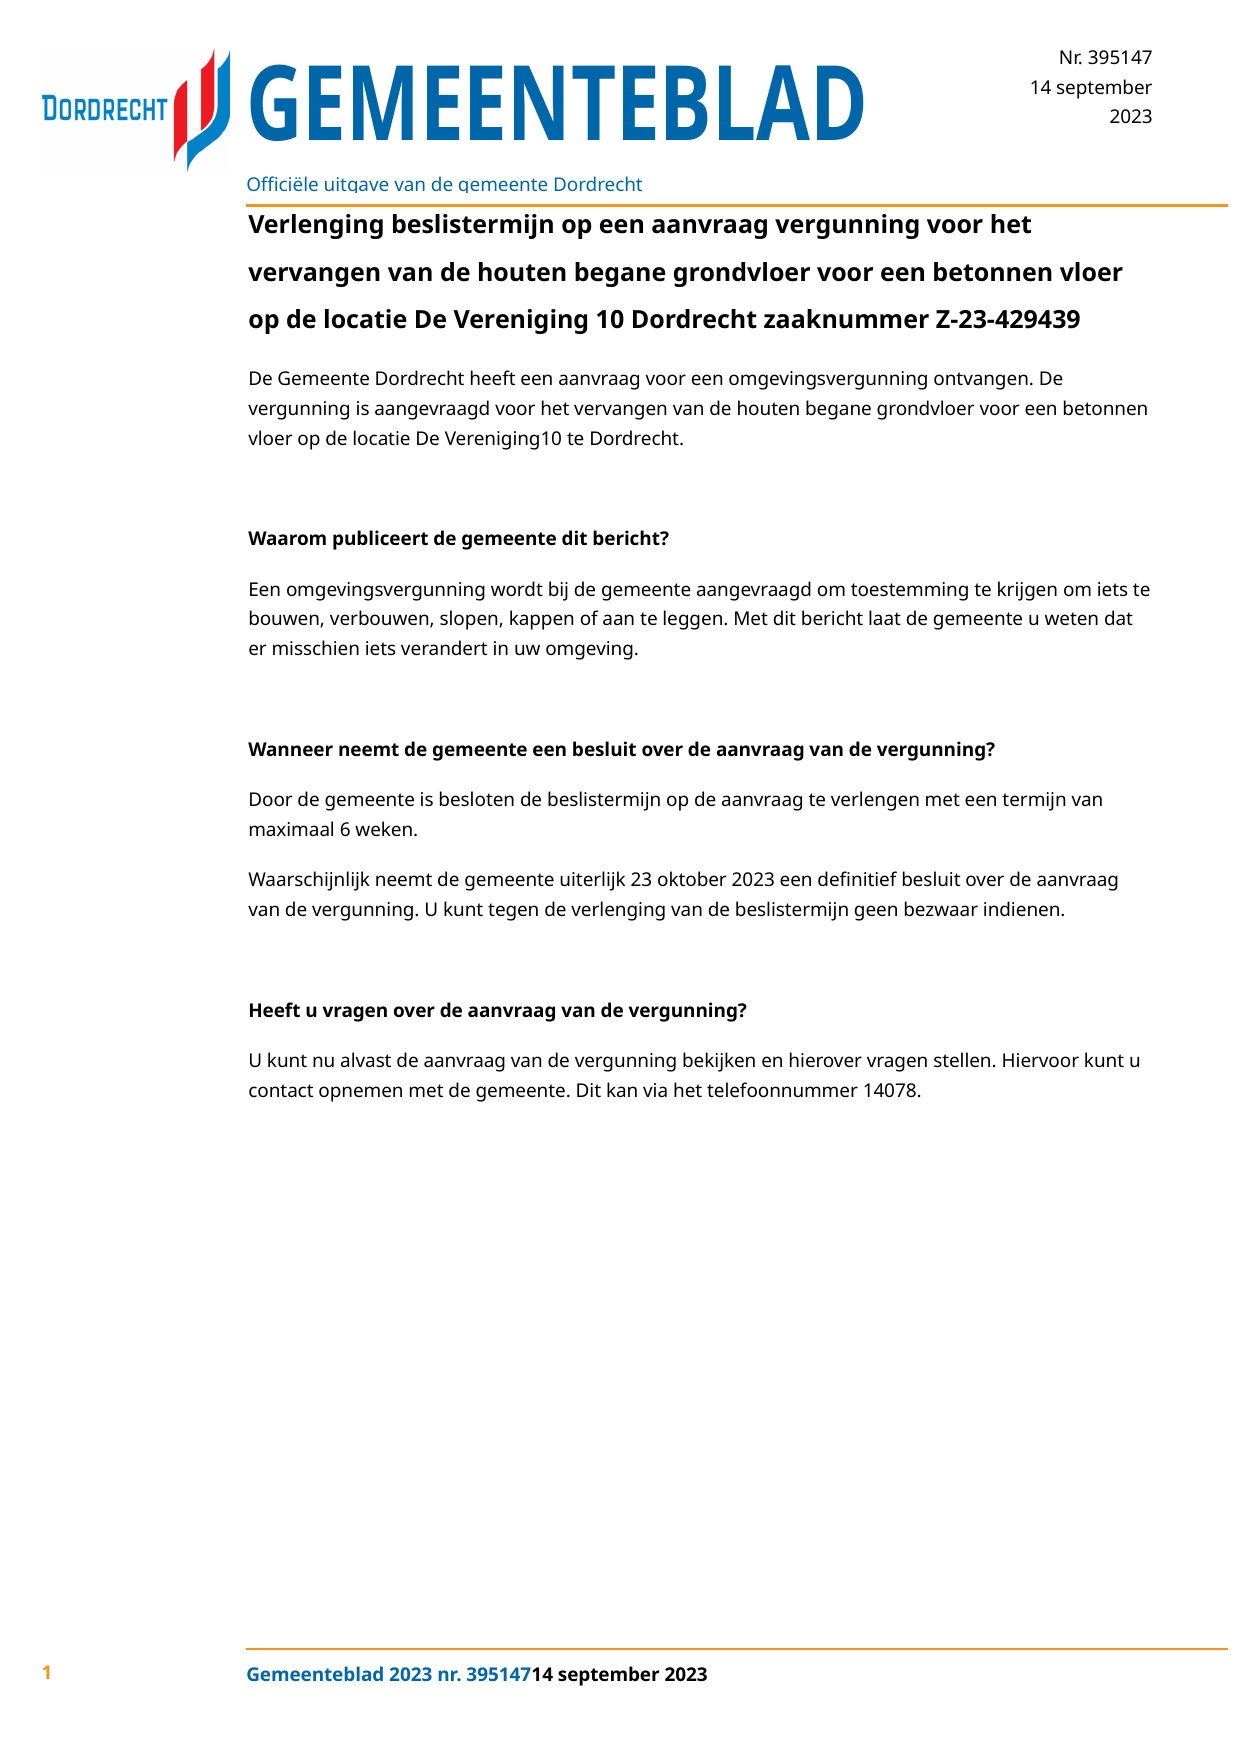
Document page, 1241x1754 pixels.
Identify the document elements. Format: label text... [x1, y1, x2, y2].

text Een omgevingsvergunning wordt bij de gemeente aangevraagd om toestemming te krijgen om iets te bouwen, verbouwen, slopen, kappen of aan te leggen. Met dit bericht laat de gemeente u weten dat er misschien iets verandert in uw omgeving. [248, 576, 1152, 661]
text Door de gemeente is besloten de beslistermijn op de aanvraag te verlengen met een termijn van maximaal 6 weken. [248, 786, 1152, 842]
text De Gemeente Dordrecht heeft een aanvraag voor een omgevingsvergunning ontvangen. De vergunning is aangevraagd voor het vervangen van de houten begane grondvloer voor een betonnen vloer op de locatie De Vereniging10 te Dordrecht. [248, 366, 1152, 450]
text Waarom publiceert de gemeente dit bericht? [248, 526, 1152, 551]
text Waarschijnlijk neemt de gemeente uiterlijk 23 oktober 2023 een definitief besluit over de aanvraag van de vergunning. U kunt tegen de verlenging van de beslistermijn geen bezwaar indienen. [248, 866, 1152, 922]
picture [41, 47, 231, 172]
text Verlenging beslistermijn op een aanvraag vergunning voor het vervangen van de houten begane grondvloer voor een betonnen vloer op de locatie De Vereniging 10 Dordrecht zaaknummer Z-23-429439 [248, 207, 1152, 336]
text Wanneer neemt de gemeente een besluit over de aanvraag van de vergunning? [248, 736, 1152, 762]
text U kunt nu alvast de aanvraag van de vergunning bekijken en hierover vragen stellen. Hiervoor kunt u contact opnemen met de gemeente. Dit kan via het telefoonnummer 14078. [248, 1047, 1152, 1102]
text Heeft u vragen over de aanvraag van de vergunning? [248, 997, 1152, 1022]
